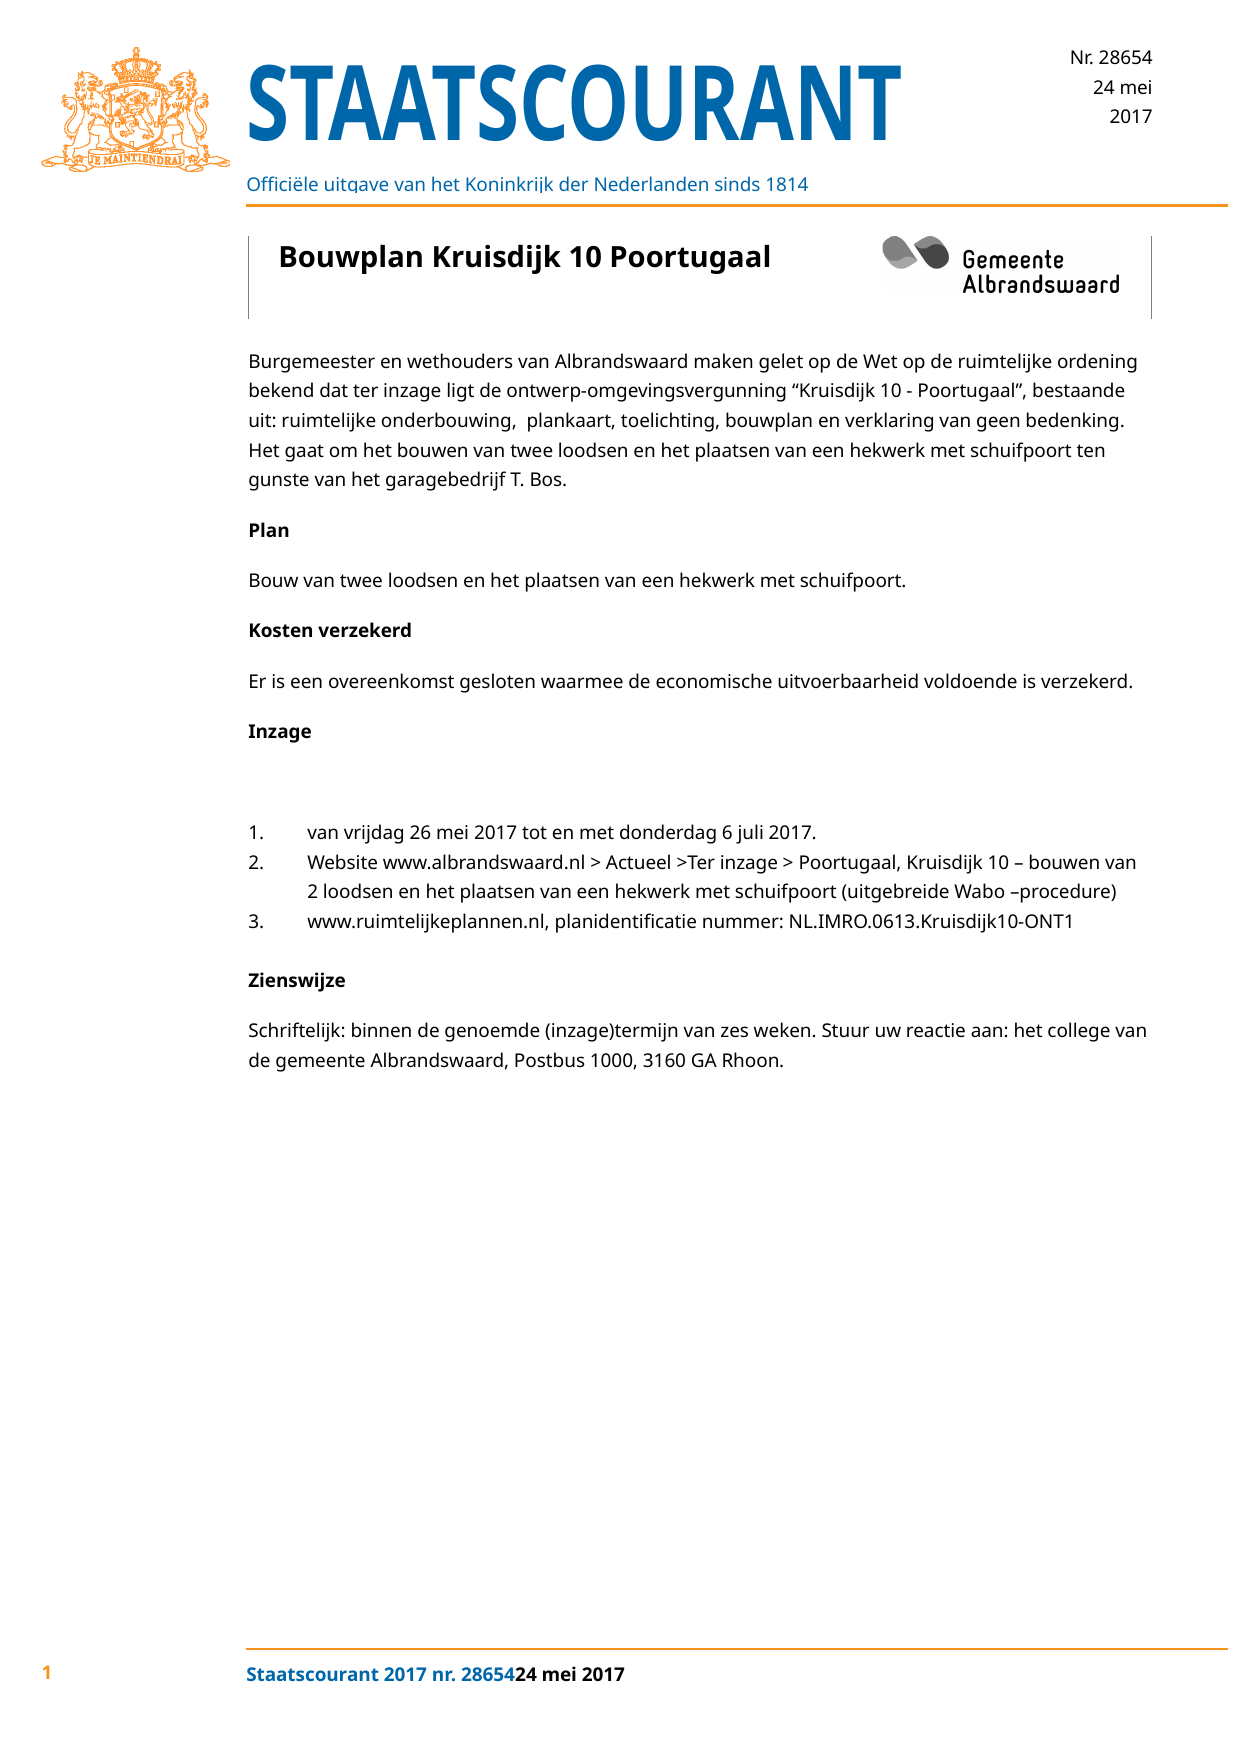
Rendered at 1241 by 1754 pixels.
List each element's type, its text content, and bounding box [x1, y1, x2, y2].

text Bouw van twee loodsen en het plaatsen van een hekwerk met schuifpoort. [248, 567, 1152, 593]
text Zienswijze [248, 967, 1152, 993]
table_header [850, 236, 1151, 319]
list van vrijdag 26 mei 2017 tot en met donderdag 6 juli 2017. [248, 819, 1152, 845]
table_header Bouwplan Kruisdijk 10 Poortugaal [249, 236, 850, 319]
text Er is een overeenkomst gesloten waarmee de economische uitvoerbaarheid voldoende is verzekerd. [248, 668, 1152, 694]
text Inzage [248, 718, 1152, 744]
list Website www.albrandswaard.nl > Actueel >Ter inzage > Poortugaal, Kruisdijk 10 – bouwen van 2 loodsen en het plaatsen van een hekwerk met schuifpoort (uitgebreide Wabo –procedure) [248, 849, 1152, 904]
text Burgemeester en wethouders van Albrandswaard maken gelet op de Wet op de ruimtelijke ordening bekend dat ter inzage ligt de ontwerp-omgevingsvergunning “Kruisdijk 10 - Poortugaal”, bestaande uit: ruimtelijke onderbouwing, plankaart, toelichting, bouwplan en verklaring van geen bedenking. Het gaat om het bouwen van twee loodsen en het plaatsen van een hekwerk met schuifpoort ten gunste van het garagebedrijf T. Bos. [248, 348, 1152, 492]
text Kosten verzekerd [248, 618, 1152, 643]
text Schriftelijk: binnen de genoemde (inzage)termijn van zes weken. Stuur uw reactie aan: het college van de gemeente Albrandswaard, Postbus 1000, 3160 GA Rhoon. [248, 1018, 1152, 1073]
list www.ruimtelijkeplannen.nl, planidentificatie nummer: NL.IMRO.0613.Kruisdijk10-ONT1 [248, 908, 1152, 934]
picture [41, 47, 231, 172]
text Plan [248, 517, 1152, 543]
picture [882, 236, 1119, 293]
